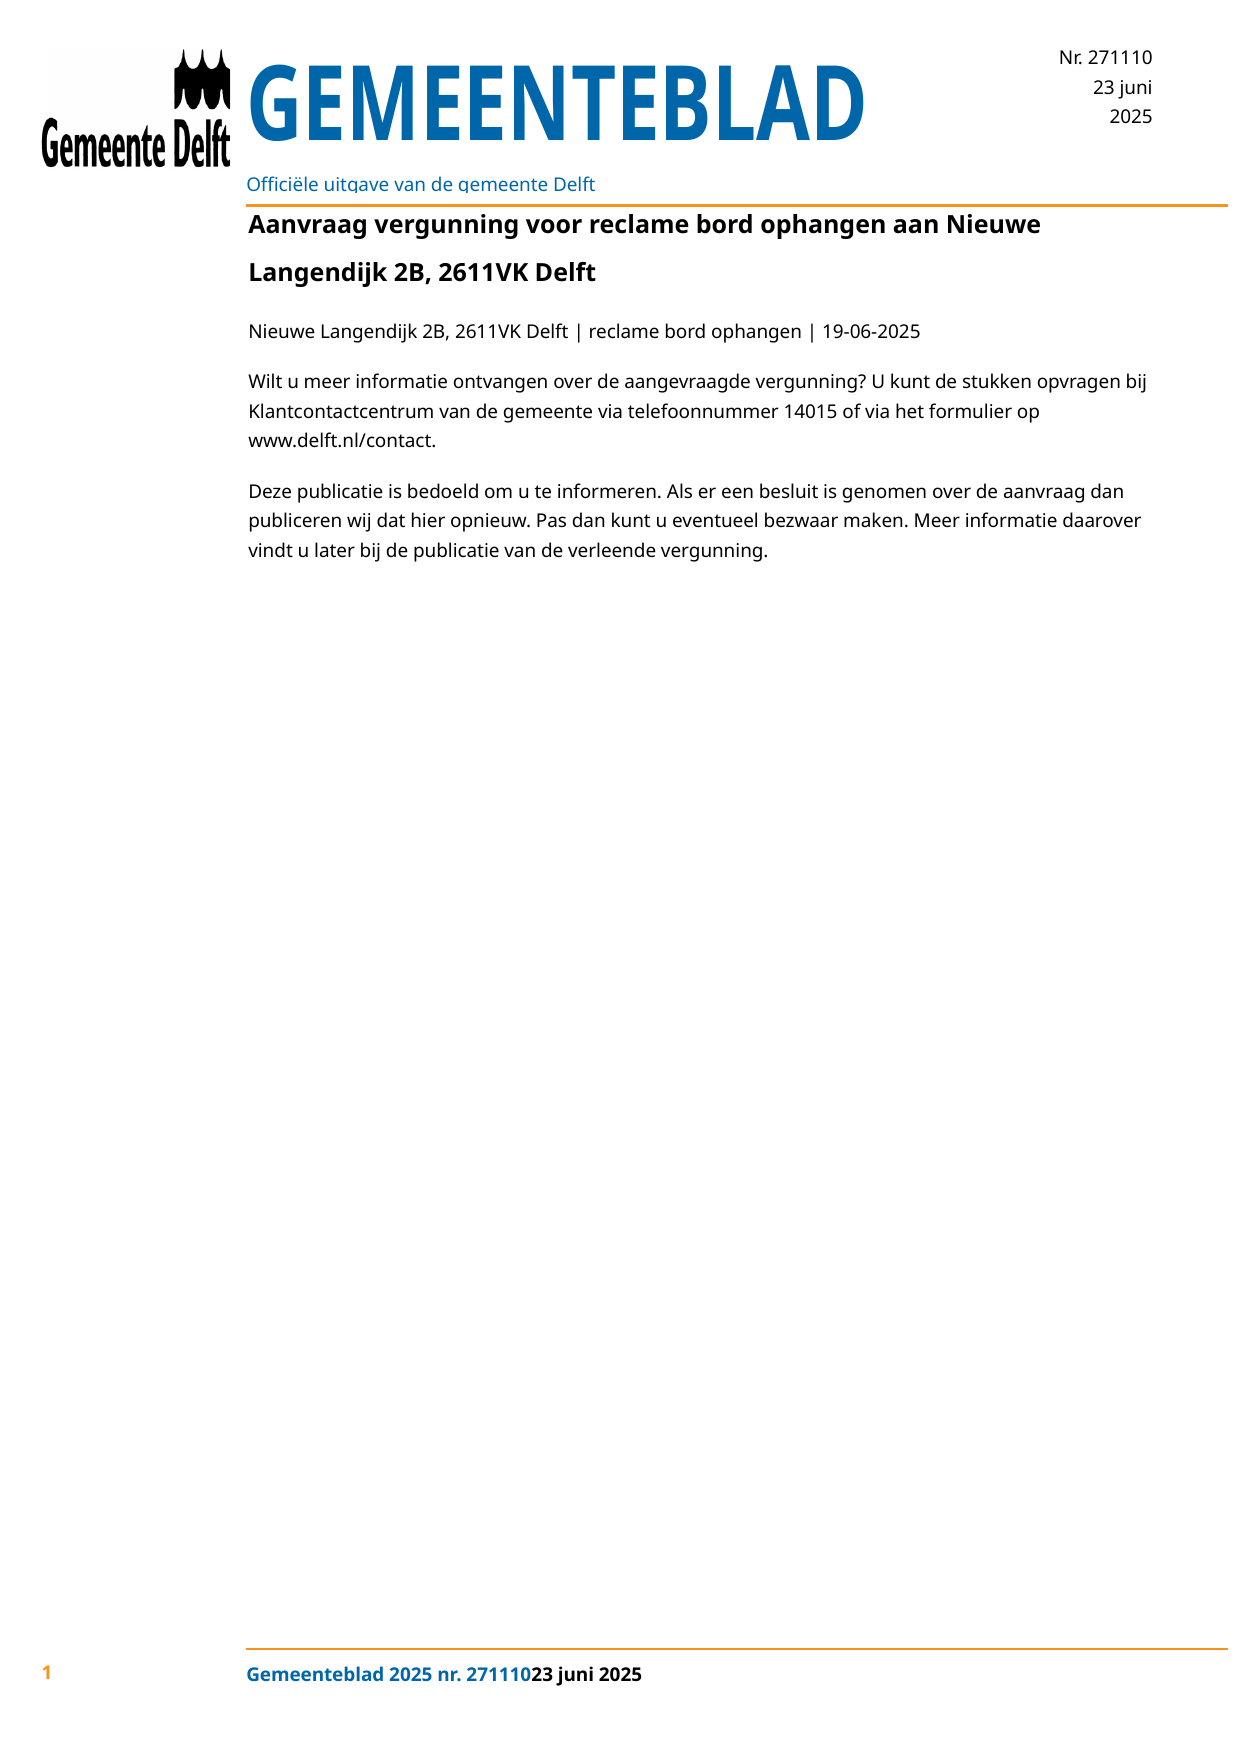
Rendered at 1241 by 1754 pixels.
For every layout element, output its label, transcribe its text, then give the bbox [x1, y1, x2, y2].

text Nieuwe Langendijk 2B, 2611VK Delft | reclame bord ophangen | 19-06-2025 [248, 318, 1152, 344]
text Wilt u meer informatie ontvangen over de aangevraagde vergunning? U kunt de stukken opvragen bij Klantcontactcentrum van de gemeente via telefoonnummer 14015 of via het formulier op www.delft.nl/contact. [248, 368, 1152, 453]
text Deze publicatie is bedoeld om u te informeren. Als er een besluit is genomen over de aanvraag dan publiceren wij dat hier opnieuw. Pas dan kunt u eventueel bezwaar maken. Meer informatie daarover vindt u later bij de publicatie van de verleende vergunning. [248, 478, 1152, 563]
picture [41, 47, 231, 172]
text Aanvraag vergunning voor reclame bord ophangen aan Nieuwe Langendijk 2B, 2611VK Delft [248, 207, 1152, 288]
